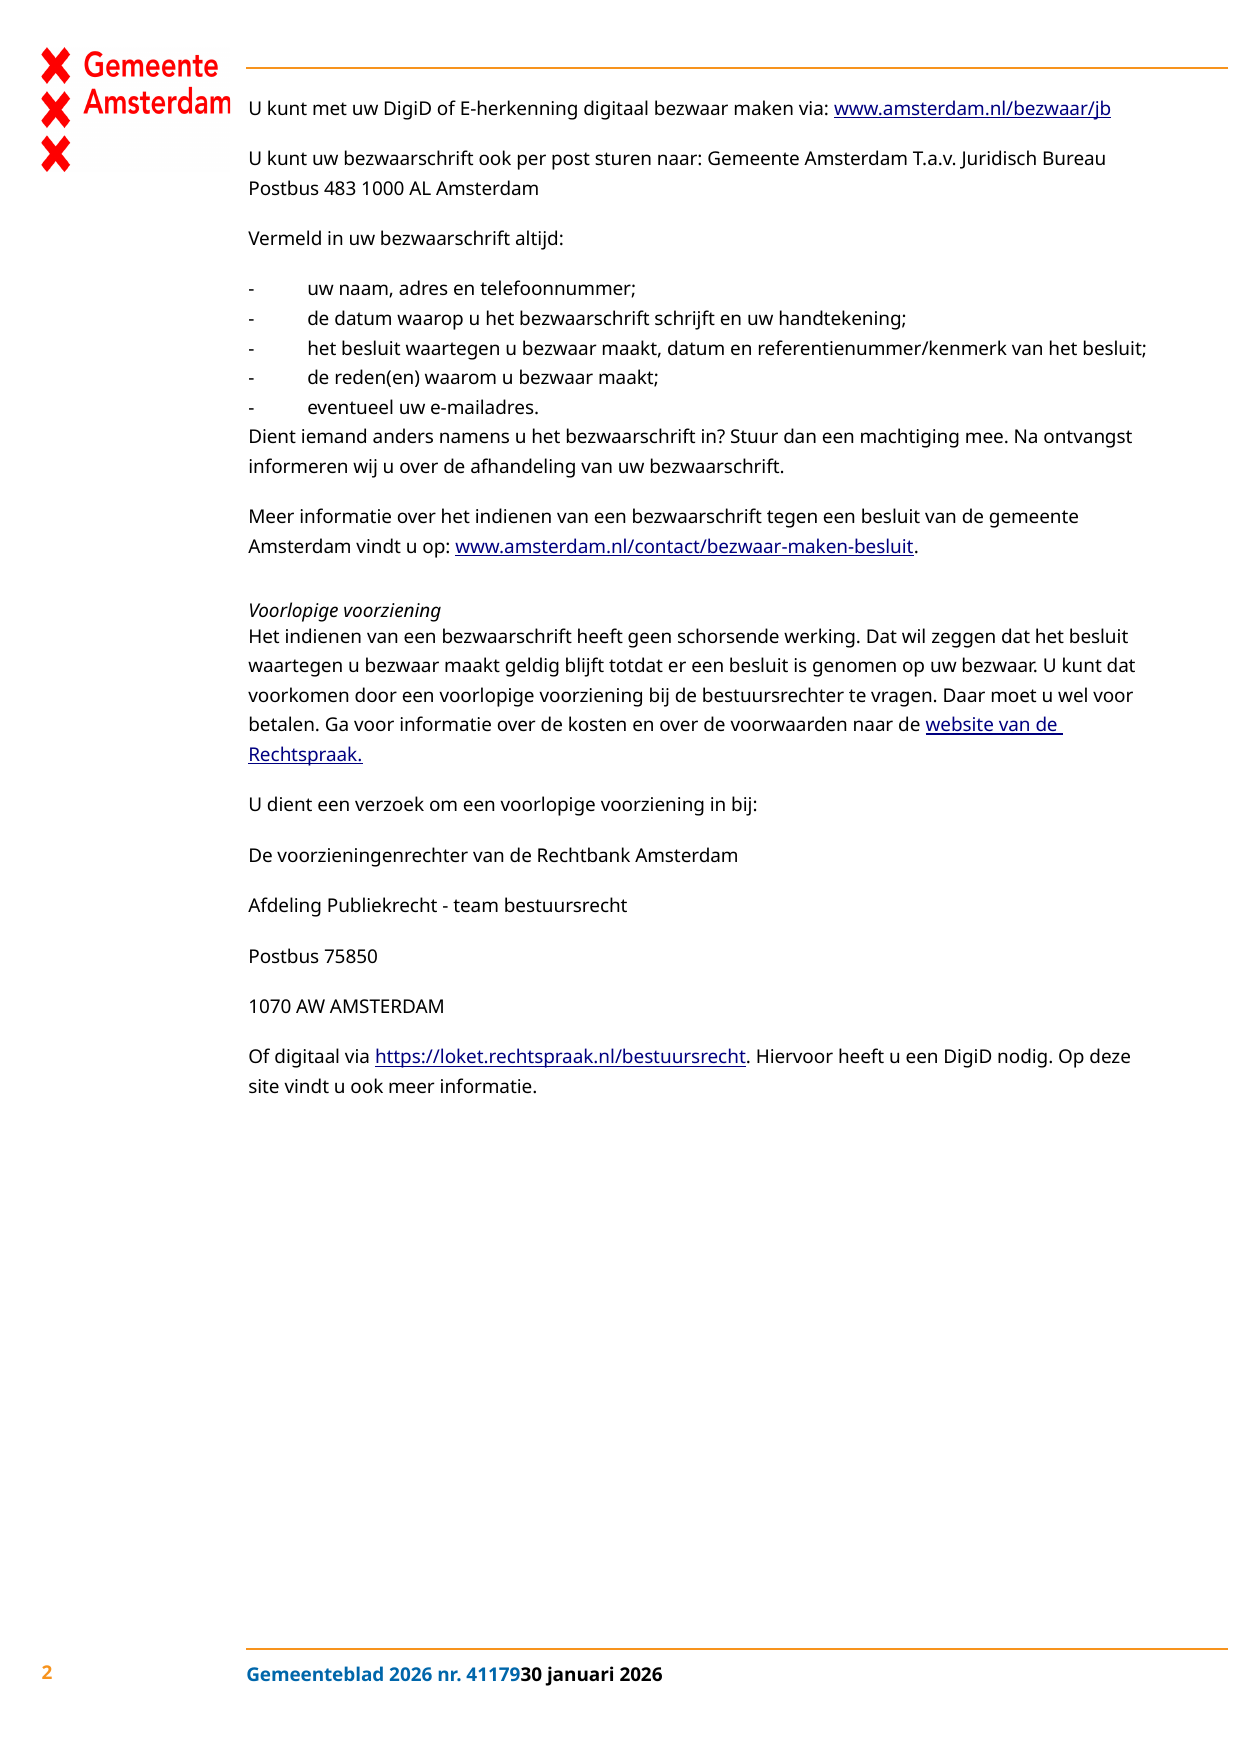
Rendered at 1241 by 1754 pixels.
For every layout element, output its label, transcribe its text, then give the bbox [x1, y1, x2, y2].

list de reden(en) waarom u bezwaar maakt; [248, 364, 1152, 390]
text Postbus 75850 [248, 943, 1152, 968]
text Vermeld in uw bezwaarschrift altijd: [248, 225, 1152, 251]
text Het indienen van een bezwaarschrift heeft geen schorsende werking. Dat wil zeggen dat het besluit waartegen u bezwaar maakt geldig blijft totdat er een besluit is genomen op uw bezwaar. U kunt dat voorkomen door een voorlopige voorziening bij de bestuursrechter te vragen. Daar moet u wel voor betalen. Ga voor informatie over de kosten en over de voorwaarden naar de website van de Rechtspraak. [248, 623, 1152, 767]
list het besluit waartegen u bezwaar maakt, datum en referentienummer/kenmerk van het besluit; [248, 335, 1152, 361]
text U dient een verzoek om een voorlopige voorziening in bij: [248, 792, 1152, 817]
list uw naam, adres en telefoonnummer; [248, 276, 1152, 301]
text Voorlopige voorziening [248, 597, 1152, 623]
picture [41, 47, 231, 172]
text Of digitaal via https://loket.rechtspraak.nl/bestuursrecht. Hiervoor heeft u een DigiD nodig. Op deze site vindt u ook meer informatie. [248, 1044, 1152, 1099]
text U kunt met uw DigiD of E-herkenning digitaal bezwaar maken via: www.amsterdam.nl/bezwaar/jb [248, 95, 1152, 121]
text De voorzieningenrechter van de Rechtbank Amsterdam [248, 842, 1152, 868]
text Meer informatie over het indienen van een bezwaarschrift tegen een besluit van de gemeente Amsterdam vindt u op: www.amsterdam.nl/contact/bezwaar-maken-besluit. [248, 503, 1152, 559]
text Afdeling Publiekrecht - team bestuursrecht [248, 892, 1152, 918]
text U kunt uw bezwaarschrift ook per post sturen naar: Gemeente Amsterdam T.a.v. Juridisch Bureau Postbus 483 1000 AL Amsterdam [248, 145, 1152, 201]
text 1070 AW AMSTERDAM [248, 993, 1152, 1019]
text Dient iemand anders namens u het bezwaarschrift in? Stuur dan een machtiging mee. Na ontvangst informeren wij u over de afhandeling van uw bezwaarschrift. [248, 423, 1152, 479]
list de datum waarop u het bezwaarschrift schrijft en uw handtekening; [248, 305, 1152, 331]
list eventueel uw e-mailadres. [248, 394, 1152, 420]
